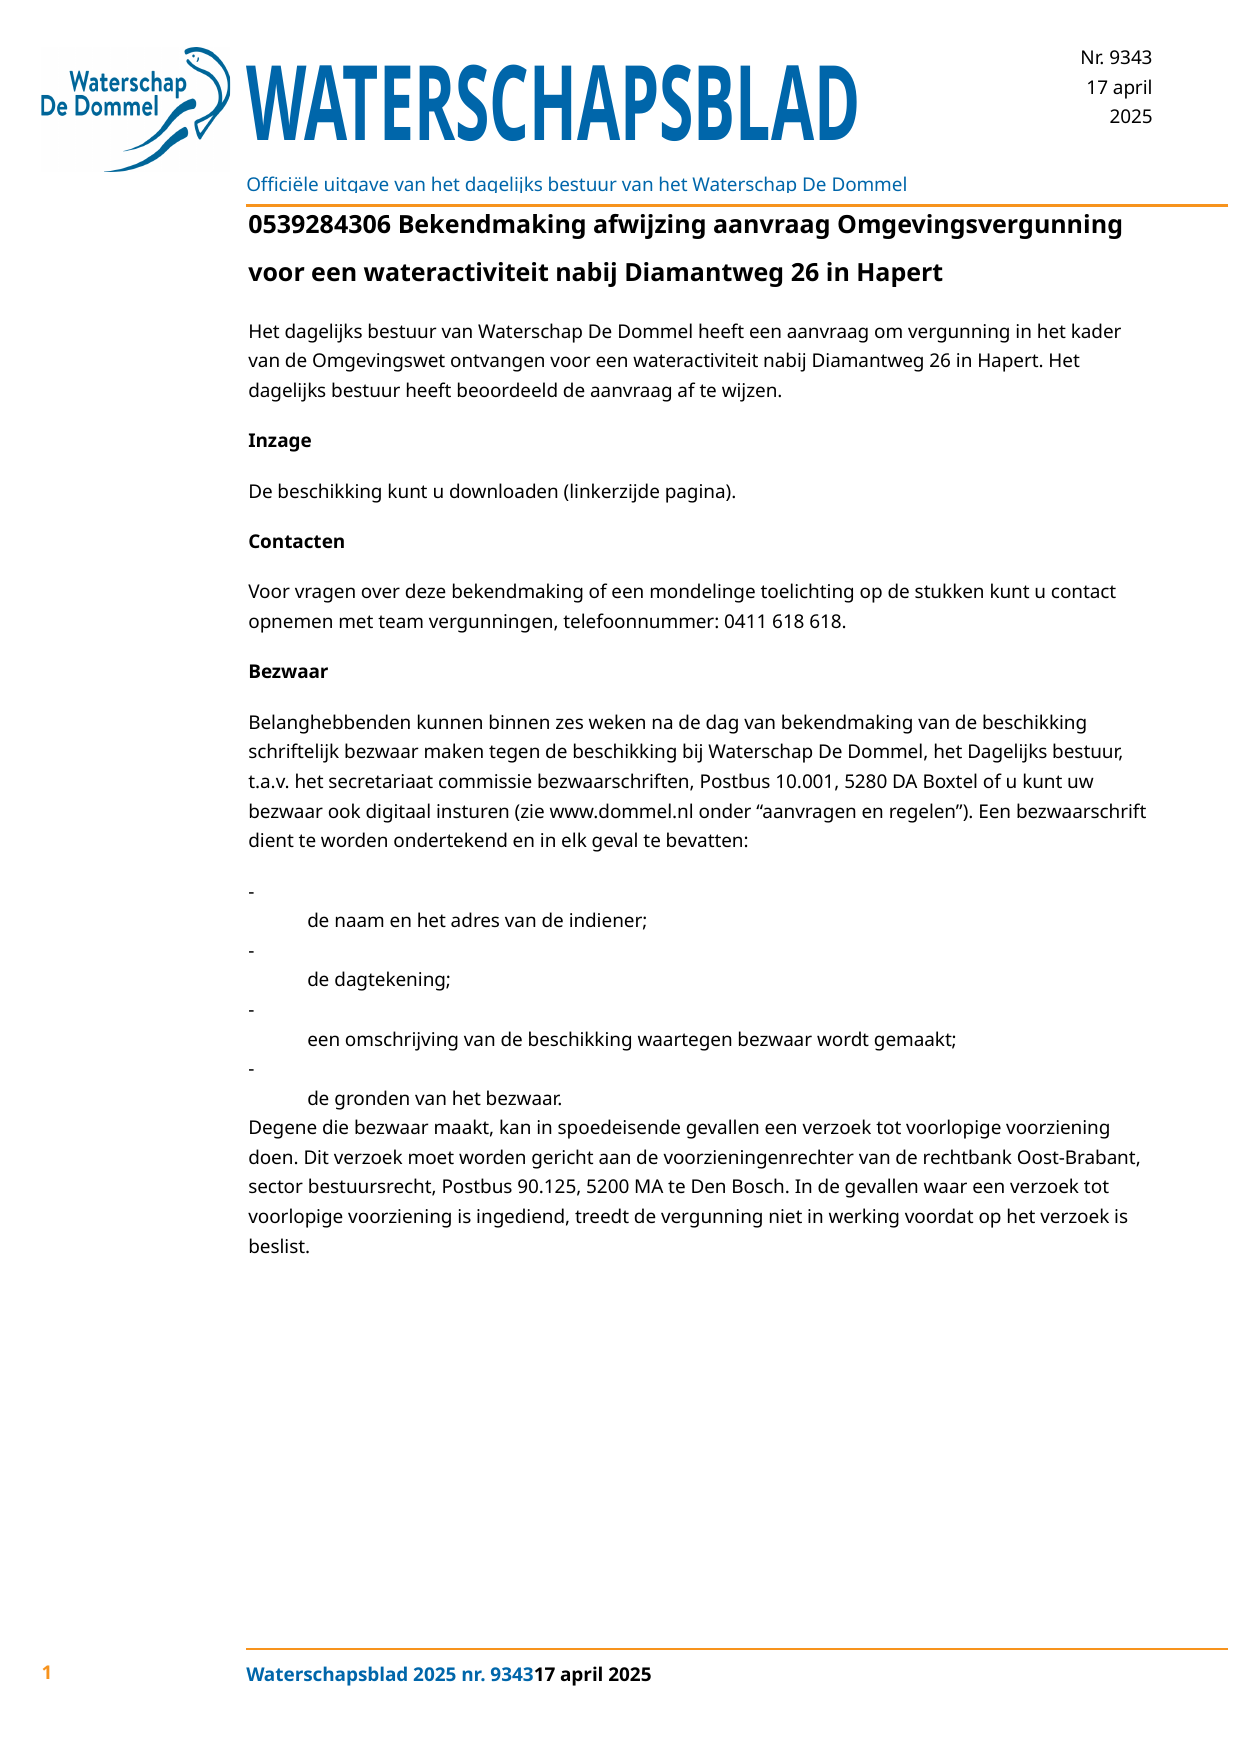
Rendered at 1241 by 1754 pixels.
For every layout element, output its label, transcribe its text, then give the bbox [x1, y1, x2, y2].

picture [204, 47, 231, 76]
text Voor vragen over deze bekendmaking of een mondelinge toelichting op de stukken kunt u contact opnemen met team vergunningen, telefoonnummer: 0411 618 618. [248, 579, 1152, 634]
list de naam en het adres van de indiener; [248, 907, 1152, 933]
text Degene die bezwaar maakt, kan in spoedeisende gevallen een verzoek tot voorlopige voorziening doen. Dit verzoek moet worden gericht aan de voorzieningenrechter van de rechtbank Oost-Brabant, sector bestuursrecht, Postbus 90.125, 5200 MA te Den Bosch. In de gevallen waar een verzoek tot voorlopige voorziening is ingediend, treedt de vergunning niet in werking voordat op het verzoek is beslist. [248, 1114, 1152, 1259]
picture [198, 118, 210, 131]
text De beschikking kunt u downloaden (linkerzijde pagina). [248, 478, 1152, 504]
text Belanghebbenden kunnen binnen zes weken na de dag van bekendmaking van de beschikking schriftelijk bezwaar maken tegen de beschikking bij Waterschap De Dommel, het Dagelijks bestuur, t.a.v. het secretariaat commissie bezwaarschriften, Postbus 10.001, 5280 DA Boxtel of u kunt uw bezwaar ook digitaal insturen (zie www.dommel.nl onder “aanvragen en regelen”). Een bezwaarschrift dient te worden ondertekend en in elk geval te bevatten: [248, 709, 1152, 853]
picture [45, 99, 51, 111]
text Inzage [248, 427, 1152, 453]
list de gronden van het bezwaar. [248, 1085, 1152, 1111]
list een omschrijving van de beschikking waartegen bezwaar wordt gemaakt; [248, 1026, 1152, 1052]
list de dagtekening; [248, 967, 1152, 992]
text Bezwaar [248, 659, 1152, 684]
text 0539284306 Bekendmaking afwijzing aanvraag Omgevingsvergunning voor een wateractiviteit nabij Diamantweg 26 in Hapert [248, 207, 1152, 288]
text Contacten [248, 528, 1152, 554]
text Het dagelijks bestuur van Waterschap De Dommel heeft een aanvraag om vergunning in het kader van de Omgevingswet ontvangen voor een wateractiviteit nabij Diamantweg 26 in Hapert. Het dagelijks bestuur heeft beoordeeld de aanvraag af te wijzen. [248, 318, 1152, 403]
picture [41, 47, 231, 172]
